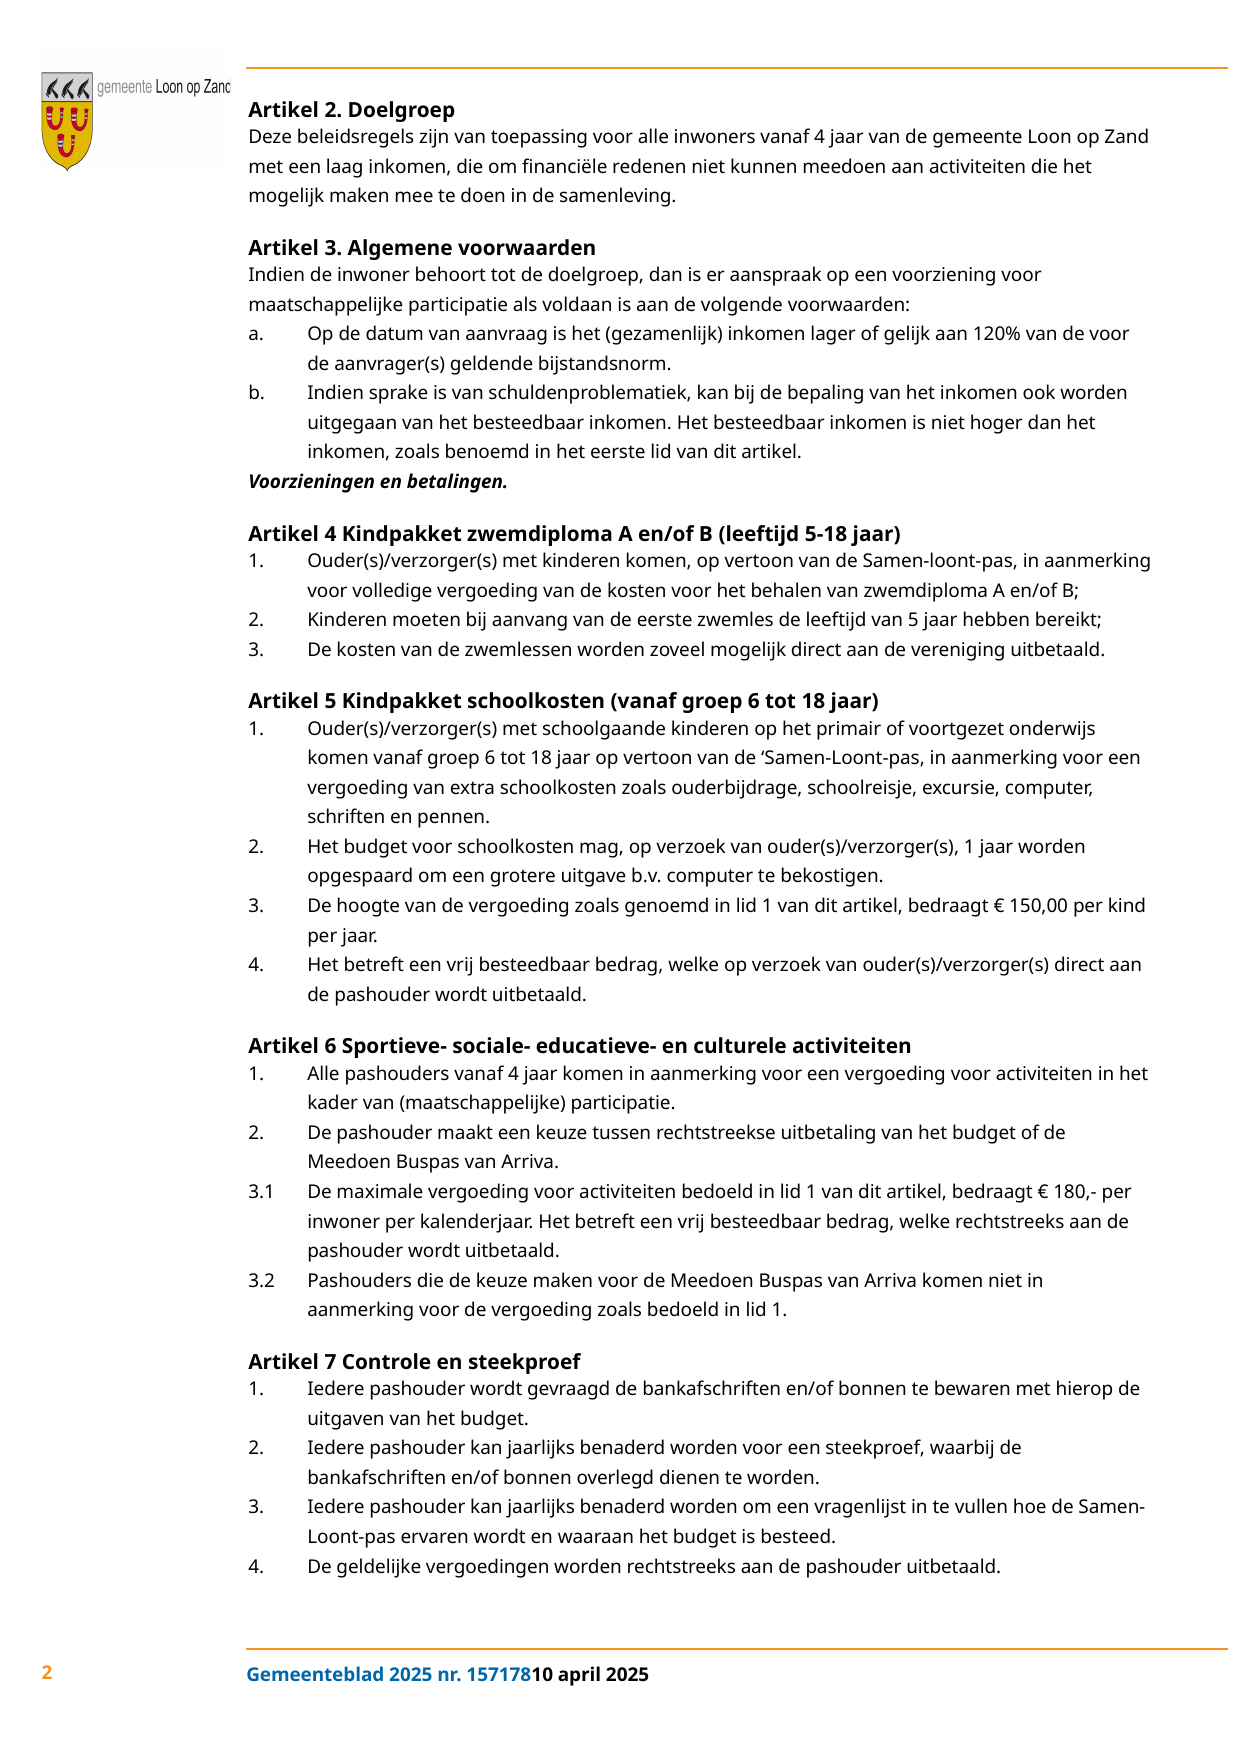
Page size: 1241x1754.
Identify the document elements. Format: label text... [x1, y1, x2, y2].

text Deze beleidsregels zijn van toepassing voor alle inwoners vanaf 4 jaar van de gemeente Loon op Zand met een laag inkomen, die om financiële redenen niet kunnen meedoen aan activiteiten die het mogelijk maken mee te doen in de samenleving. [248, 123, 1152, 208]
list Ouder(s)/verzorger(s) met schoolgaande kinderen op het primair of voortgezet onderwijs komen vanaf groep 6 tot 18 jaar op vertoon van de ‘Samen-Loont-pas, in aanmerking voor een vergoeding van extra schoolkosten zoals ouderbijdrage, schoolreisje, excursie, computer, schriften en pennen. [248, 715, 1152, 829]
list Indien sprake is van schuldenproblematiek, kan bij de bepaling van het inkomen ook worden uitgegaan van het besteedbaar inkomen. Het besteedbaar inkomen is niet hoger dan het inkomen, zoals benoemd in het eerste lid van dit artikel. [248, 379, 1152, 464]
list De maximale vergoeding voor activiteiten bedoeld in lid 1 van dit artikel, bedraagt € 180,- per inwoner per kalenderjaar. Het betreft een vrij besteedbaar bedrag, welke rechtstreeks aan de pashouder wordt uitbetaald. [248, 1178, 1152, 1263]
list Ouder(s)/verzorger(s) met kinderen komen, op vertoon van de Samen-loont-pas, in aanmerking voor volledige vergoeding van de kosten voor het behalen van zwemdiploma A en/of B; [248, 547, 1152, 602]
list Het budget voor schoolkosten mag, op verzoek van ouder(s)/verzorger(s), 1 jaar worden opgespaard om een grotere uitgave b.v. computer te bekostigen. [248, 833, 1152, 888]
text Artikel 3. Algemene voorwaarden [248, 233, 1152, 261]
text Artikel 2. Doelgroep [248, 95, 1152, 123]
list Iedere pashouder wordt gevraagd de bankafschriften en/of bonnen te bewaren met hierop de uitgaven van het budget. [248, 1375, 1152, 1431]
list Kinderen moeten bij aanvang van de eerste zwemles de leeftijd van 5 jaar hebben bereikt; [248, 606, 1152, 632]
text Artikel 6 Sportieve- sociale- educatieve- en culturele activiteiten [248, 1031, 1152, 1060]
list Pashouders die de keuze maken voor de Meedoen Buspas van Arriva komen niet in aanmerking voor de vergoeding zoals bedoeld in lid 1. [248, 1267, 1152, 1322]
list Iedere pashouder kan jaarlijks benaderd worden om een vragenlijst in te vullen hoe de Samen-Loont-pas ervaren wordt en waaraan het budget is besteed. [248, 1494, 1152, 1549]
list Iedere pashouder kan jaarlijks benaderd worden voor een steekproef, waarbij de bankafschriften en/of bonnen overlegd dienen te worden. [248, 1434, 1152, 1490]
list Het betreft een vrij besteedbaar bedrag, welke op verzoek van ouder(s)/verzorger(s) direct aan de pashouder wordt uitbetaald. [248, 951, 1152, 1007]
list Op de datum van aanvraag is het (gezamenlijk) inkomen lager of gelijk aan 120% van de voor de aanvrager(s) geldende bijstandsnorm. [248, 320, 1152, 376]
text Artikel 5 Kindpakket schoolkosten (vanaf groep 6 tot 18 jaar) [248, 686, 1152, 715]
picture [41, 47, 231, 172]
list Alle pashouders vanaf 4 jaar komen in aanmerking voor een vergoeding voor activiteiten in het kader van (maatschappelijke) participatie. [248, 1060, 1152, 1115]
list De pashouder maakt een keuze tussen rechtstreekse uitbetaling van het budget of de Meedoen Buspas van Arriva. [248, 1119, 1152, 1174]
text Voorzieningen en betalingen. [248, 468, 1152, 494]
list De kosten van de zwemlessen worden zoveel mogelijk direct aan de vereniging uitbetaald. [248, 636, 1152, 662]
list De geldelijke vergoedingen worden rechtstreeks aan de pashouder uitbetaald. [248, 1553, 1152, 1579]
text Artikel 4 Kindpakket zwemdiploma A en/of B (leeftijd 5-18 jaar) [248, 519, 1152, 547]
text Artikel 7 Controle en steekproef [248, 1347, 1152, 1375]
list De hoogte van de vergoeding zoals genoemd in lid 1 van dit artikel, bedraagt € 150,00 per kind per jaar. [248, 892, 1152, 948]
text Indien de inwoner behoort tot de doelgroep, dan is er aanspraak op een voorziening voor maatschappelijke participatie als voldaan is aan de volgende voorwaarden: [248, 261, 1152, 317]
